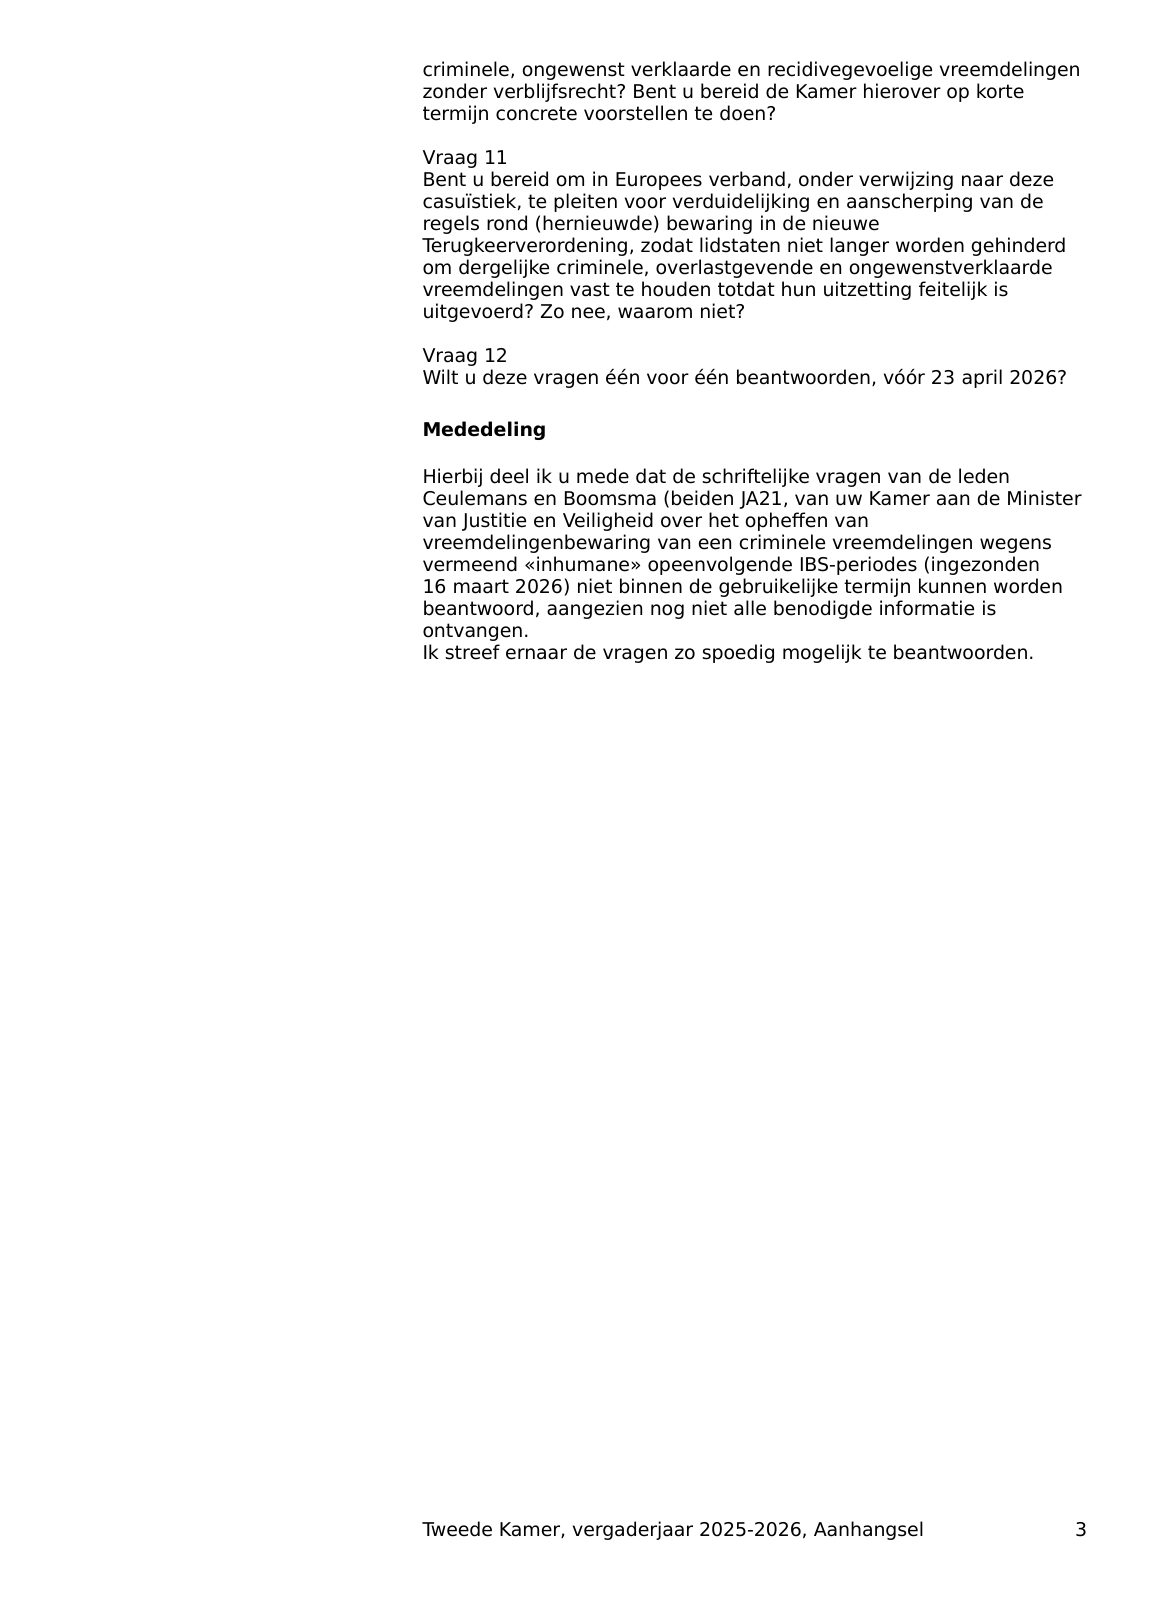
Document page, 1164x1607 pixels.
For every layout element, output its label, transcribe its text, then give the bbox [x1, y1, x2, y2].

text Hierbij deel ik u mede dat de schriftelijke vragen van de leden Ceulemans en Boomsma (beiden JA21, van uw Kamer aan de Minister van Justitie en Veiligheid over het opheffen van vreemdelingenbewaring van een criminele vreemdelingen wegens vermeend «inhumane» opeenvolgende IBS-periodes (ingezonden 16 maart 2026) niet binnen de gebruikelijke termijn kunnen worden beantwoord, aangezien nog niet alle benodigde informatie is ontvangen. [422, 466, 1087, 642]
text criminele, ongewenst verklaarde en recidivegevoelige vreemdelingen zonder verblijfsrecht? Bent u bereid de Kamer hierover op korte termijn concrete voorstellen te doen? [422, 59, 1087, 125]
text Wilt u deze vragen één voor één beantwoorden, vóór 23 april 2026? [422, 367, 1087, 389]
text Bent u bereid om in Europees verband, onder verwijzing naar deze casuïstiek, te pleiten voor verduidelijking en aanscherping van de regels rond (hernieuwde) bewaring in de nieuwe Terugkeerverordening, zodat lidstaten niet langer worden gehinderd om dergelijke criminele, overlastgevende en ongewenstverklaarde vreemdelingen vast te houden totdat hun uitzetting feitelijk is uitgevoerd? Zo nee, waarom niet? [422, 169, 1087, 323]
subtitle Mededeling [422, 419, 1087, 441]
text Vraag 12 [422, 345, 1087, 367]
text Ik streef ernaar de vragen zo spoedig mogelijk te beantwoorden. [422, 642, 1087, 664]
text Vraag 11 [422, 147, 1087, 169]
